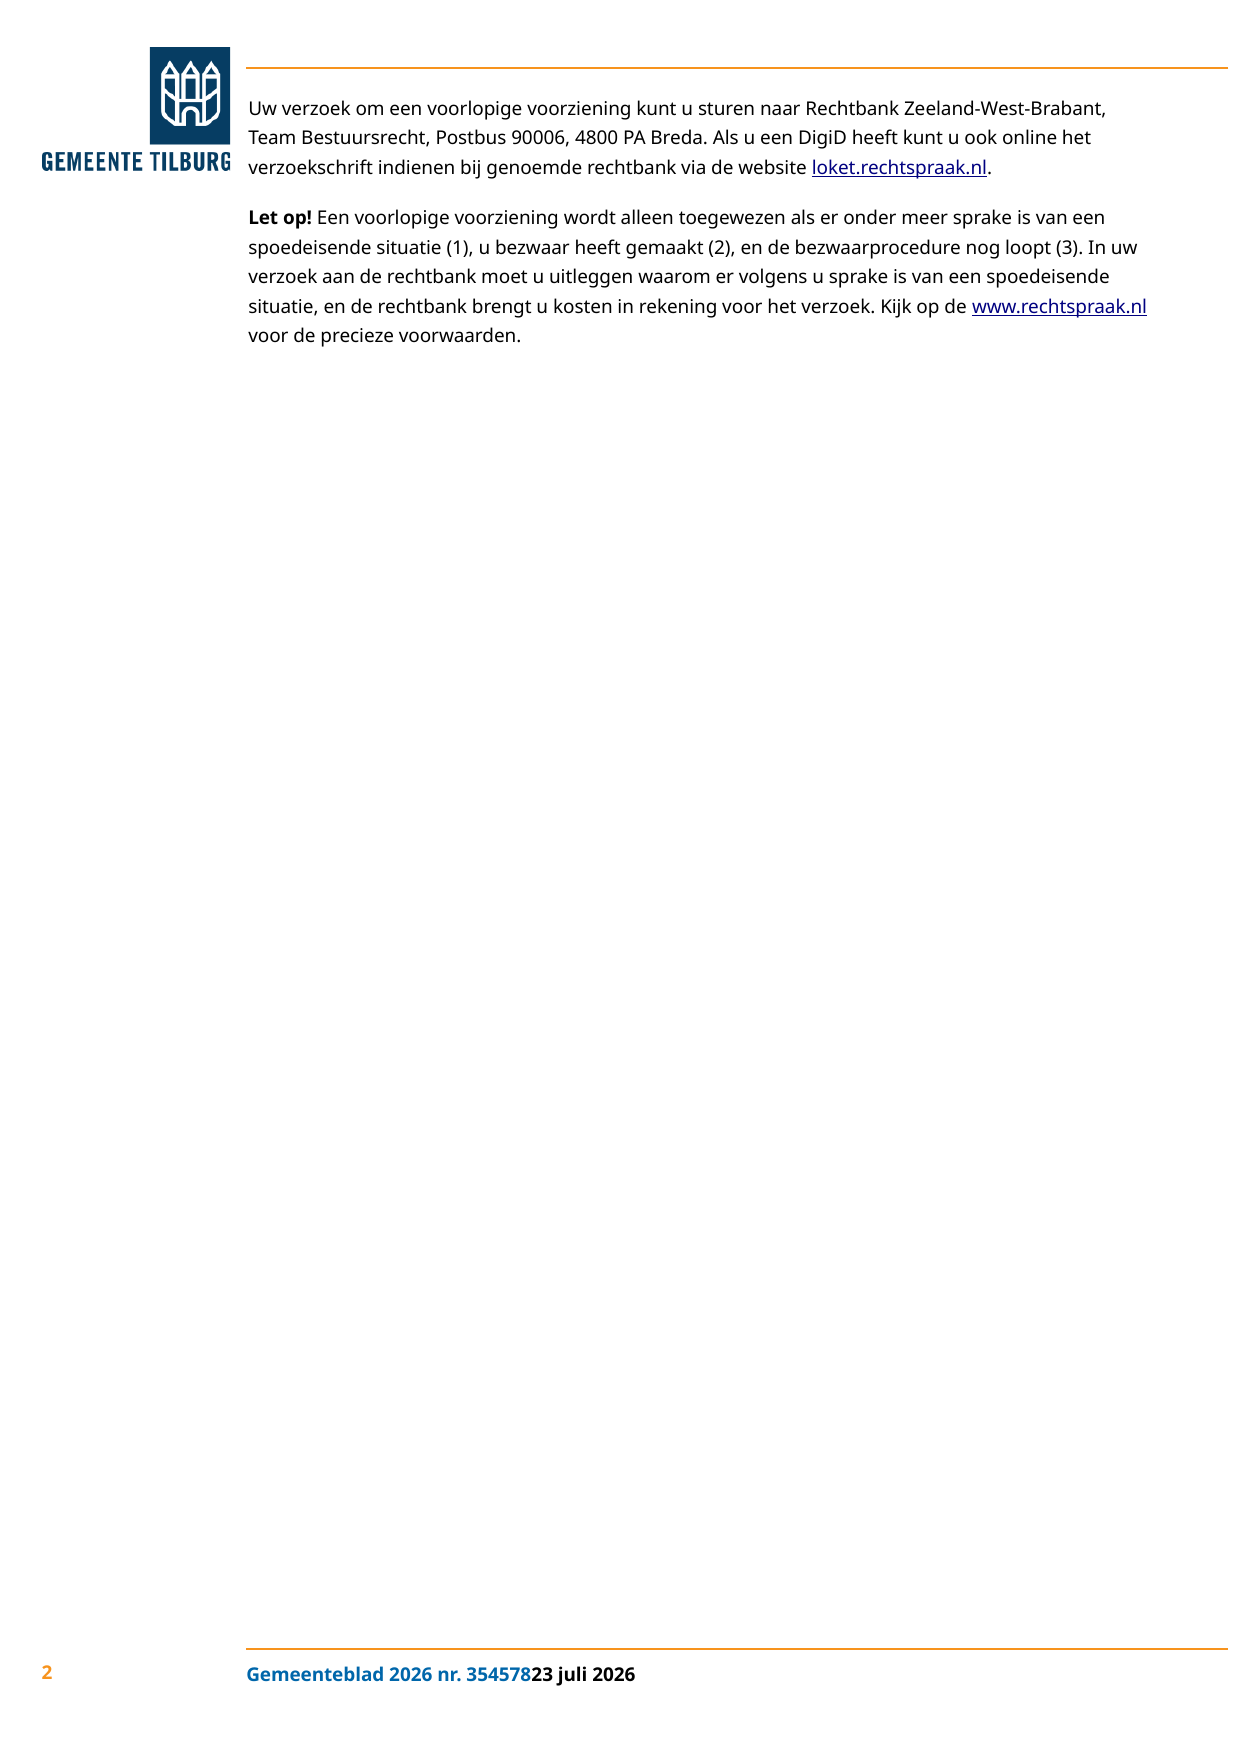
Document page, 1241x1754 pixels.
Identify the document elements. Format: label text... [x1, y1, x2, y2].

text Let op! Een voorlopige voorziening wordt alleen toegewezen als er onder meer sprake is van een spoedeisende situatie (1), u bezwaar heeft gemaakt (2), en de bezwaarprocedure nog loopt (3). In uw verzoek aan de rechtbank moet u uitleggen waarom er volgens u sprake is van een spoedeisende situatie, en de rechtbank brengt u kosten in rekening voor het verzoek. Kijk op de www.rechtspraak.nl voor de precieze voorwaarden. [248, 204, 1152, 348]
text Uw verzoek om een voorlopige voorziening kunt u sturen naar Rechtbank Zeeland-West-Brabant, Team Bestuursrecht, Postbus 90006, 4800 PA Breda. Als u een DigiD heeft kunt u ook online het verzoekschrift indienen bij genoemde rechtbank via de website loket.rechtspraak.nl. [248, 95, 1152, 180]
picture [41, 47, 231, 172]
